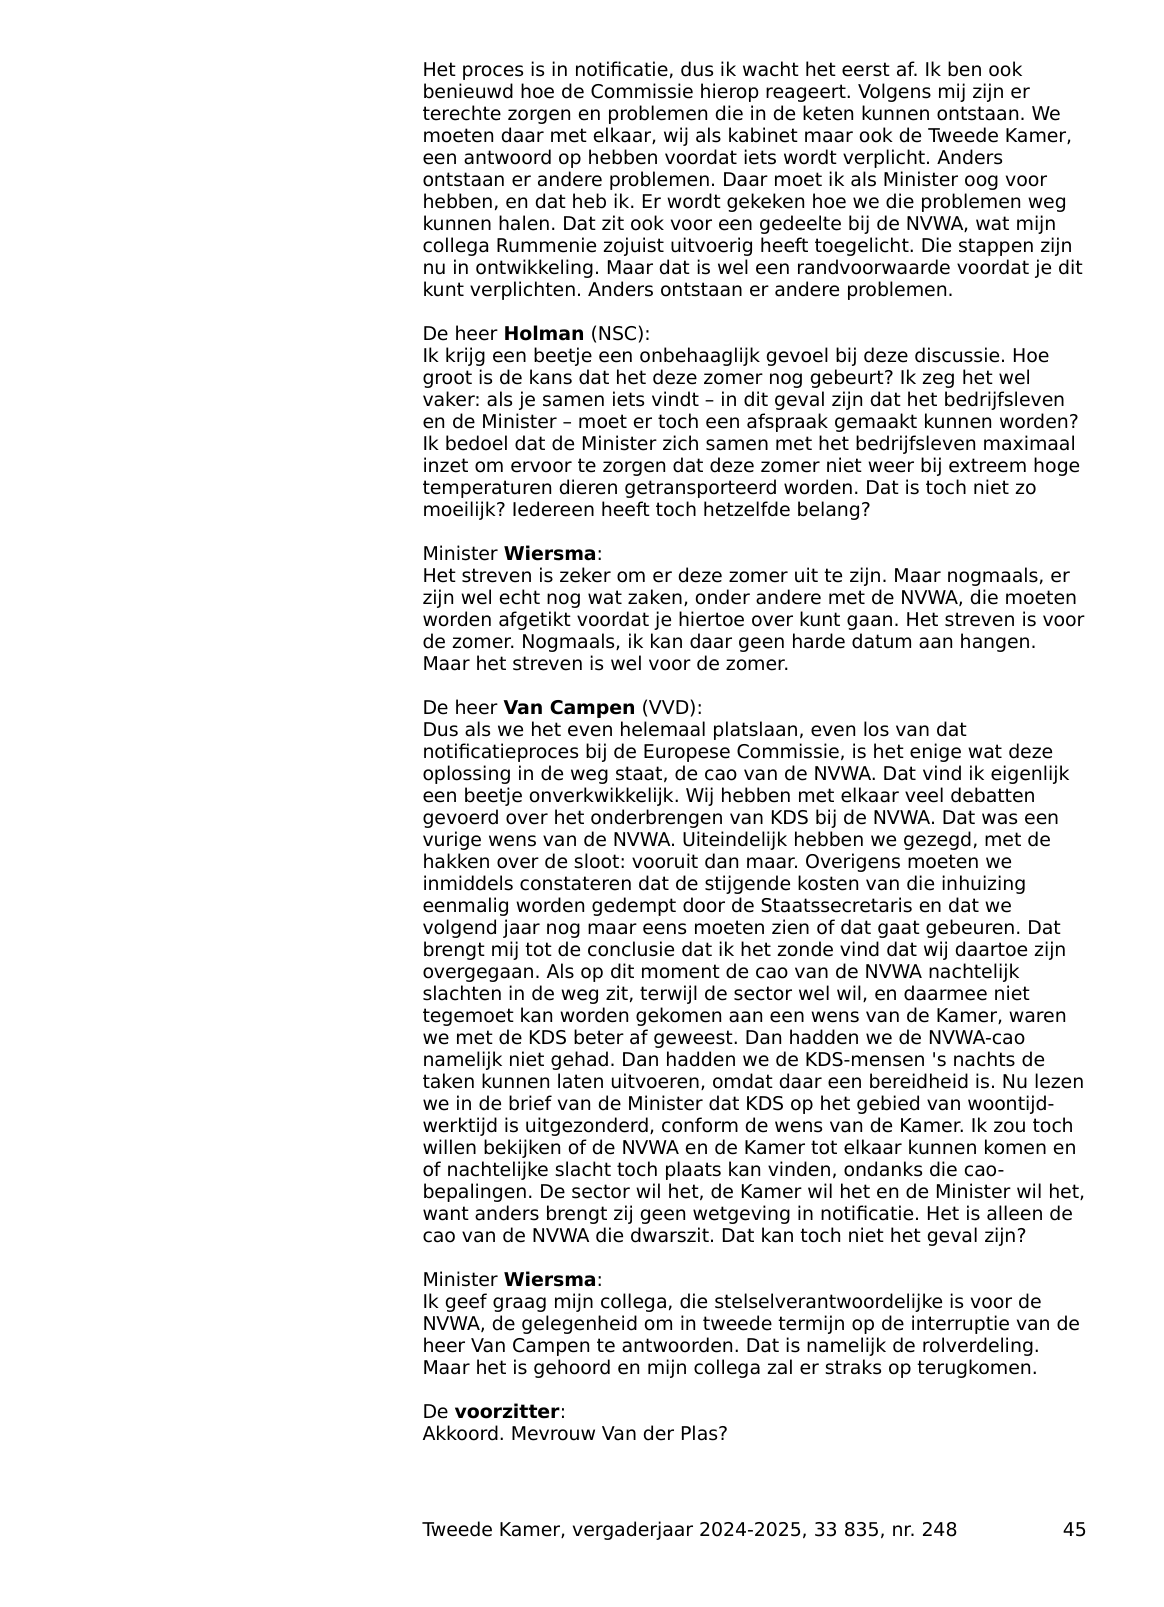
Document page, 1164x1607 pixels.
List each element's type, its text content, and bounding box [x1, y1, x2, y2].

text Het streven is zeker om er deze zomer uit te zijn. Maar nogmaals, er zijn wel echt nog wat zaken, onder andere met de NVWA, die moeten worden afgetikt voordat je hiertoe over kunt gaan. Het streven is voor de zomer. Nogmaals, ik kan daar geen harde datum aan hangen. Maar het streven is wel voor de zomer. [422, 565, 1087, 675]
text Minister Wiersma: [422, 543, 1087, 565]
text Ik krijg een beetje een onbehaaglijk gevoel bij deze discussie. Hoe groot is de kans dat het deze zomer nog gebeurt? Ik zeg het wel vaker: als je samen iets vindt – in dit geval zijn dat het bedrijfsleven en de Minister – moet er toch een afspraak gemaakt kunnen worden? Ik bedoel dat de Minister zich samen met het bedrijfsleven maximaal inzet om ervoor te zorgen dat deze zomer niet weer bij extreem hoge temperaturen dieren getransporteerd worden. Dat is toch niet zo moeilijk? Iedereen heeft toch hetzelfde belang? [422, 345, 1087, 521]
text Dus als we het even helemaal platslaan, even los van dat notificatieproces bij de Europese Commissie, is het enige wat deze oplossing in de weg staat, de cao van de NVWA. Dat vind ik eigenlijk een beetje onverkwikkelijk. Wij hebben met elkaar veel debatten gevoerd over het onderbrengen van KDS bij de NVWA. Dat was een vurige wens van de NVWA. Uiteindelijk hebben we gezegd, met de hakken over de sloot: vooruit dan maar. Overigens moeten we inmiddels constateren dat de stijgende kosten van die inhuizing eenmalig worden gedempt door de Staatssecretaris en dat we volgend jaar nog maar eens moeten zien of dat gaat gebeuren. Dat brengt mij tot de conclusie dat ik het zonde vind dat wij daartoe zijn overgegaan. Als op dit moment de cao van de NVWA nachtelijk slachten in de weg zit, terwijl de sector wel wil, en daarmee niet tegemoet kan worden gekomen aan een wens van de Kamer, waren we met de KDS beter af geweest. Dan hadden we de NVWA-cao namelijk niet gehad. Dan hadden we de KDS-mensen 's nachts de taken kunnen laten uitvoeren, omdat daar een bereidheid is. Nu lezen we in de brief van de Minister dat KDS op het gebied van woontijd-werktijd is uitgezonderd, conform de wens van de Kamer. Ik zou toch willen bekijken of de NVWA en de Kamer tot elkaar kunnen komen en of nachtelijke slacht toch plaats kan vinden, ondanks die cao-bepalingen. De sector wil het, de Kamer wil het en de Minister wil het, want anders brengt zij geen wetgeving in notificatie. Het is alleen de cao van de NVWA die dwarszit. Dat kan toch niet het geval zijn? [422, 719, 1087, 1247]
text De voorzitter: [422, 1401, 1087, 1423]
text De heer Holman (NSC): [422, 323, 1087, 345]
text Akkoord. Mevrouw Van der Plas? [422, 1423, 1087, 1445]
text Minister Wiersma: [422, 1269, 1087, 1291]
text De heer Van Campen (VVD): [422, 697, 1087, 719]
text Ik geef graag mijn collega, die stelselverantwoordelijke is voor de NVWA, de gelegenheid om in tweede termijn op de interruptie van de heer Van Campen te antwoorden. Dat is namelijk de rolverdeling. Maar het is gehoord en mijn collega zal er straks op terugkomen. [422, 1291, 1087, 1379]
text Het proces is in notificatie, dus ik wacht het eerst af. Ik ben ook benieuwd hoe de Commissie hierop reageert. Volgens mij zijn er terechte zorgen en problemen die in de keten kunnen ontstaan. We moeten daar met elkaar, wij als kabinet maar ook de Tweede Kamer, een antwoord op hebben voordat iets wordt verplicht. Anders ontstaan er andere problemen. Daar moet ik als Minister oog voor hebben, en dat heb ik. Er wordt gekeken hoe we die problemen weg kunnen halen. Dat zit ook voor een gedeelte bij de NVWA, wat mijn collega Rummenie zojuist uitvoerig heeft toegelicht. Die stappen zijn nu in ontwikkeling. Maar dat is wel een randvoorwaarde voordat je dit kunt verplichten. Anders ontstaan er andere problemen. [422, 59, 1087, 301]
